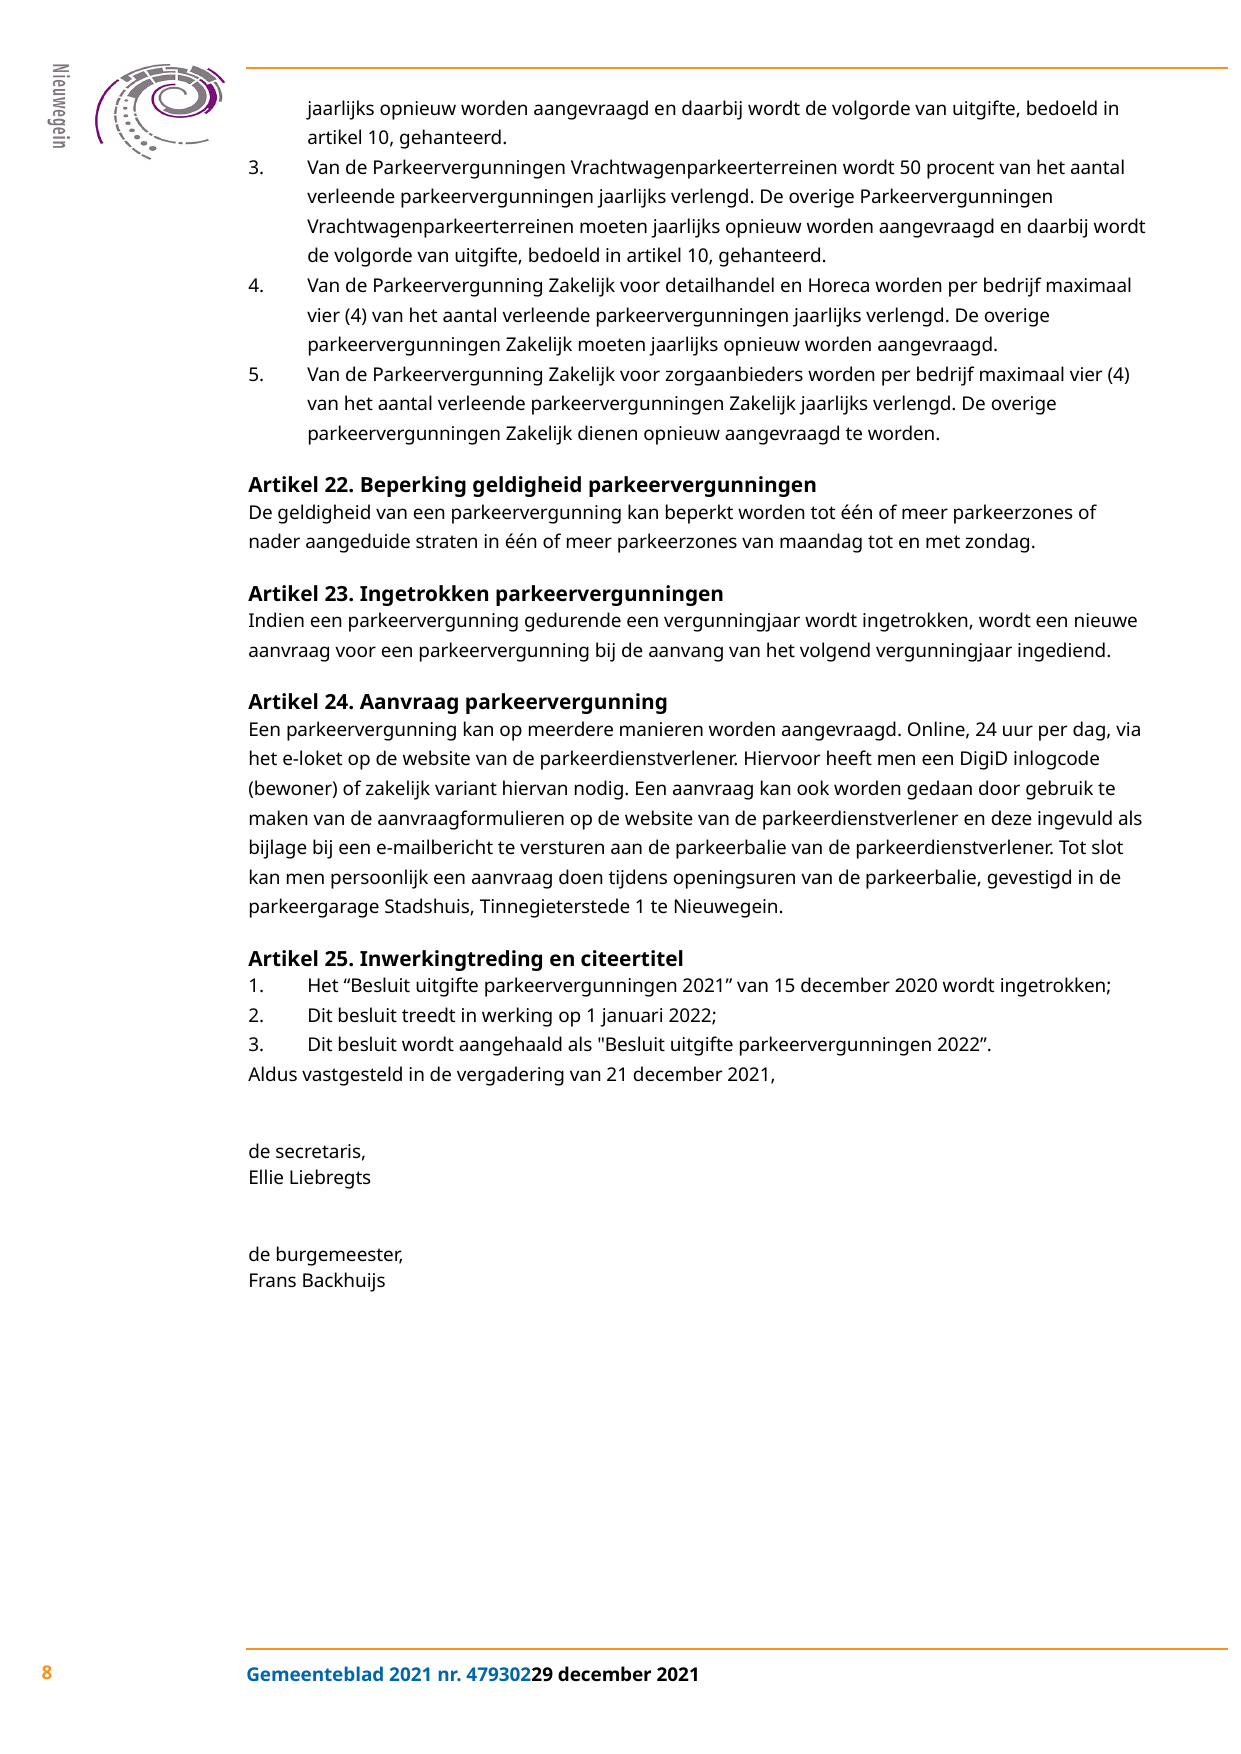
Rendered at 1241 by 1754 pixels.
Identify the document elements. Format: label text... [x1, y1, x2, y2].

text Artikel 24. Aanvraag parkeervergunning [248, 687, 1152, 716]
text De geldigheid van een parkeervergunning kan beperkt worden tot één of meer parkeerzones of nader aangeduide straten in één of meer parkeerzones van maandag tot en met zondag. [248, 499, 1152, 554]
picture [41, 47, 231, 172]
text Artikel 22. Beperking geldigheid parkeervergunningen [248, 471, 1152, 499]
text de burgemeester, [248, 1241, 1152, 1267]
list Van de Parkeervergunning Zakelijk voor detailhandel en Horeca worden per bedrijf maximaal vier (4) van het aantal verleende parkeervergunningen jaarlijks verlengd. De overige parkeervergunningen Zakelijk moeten jaarlijks opnieuw worden aangevraagd. [248, 272, 1152, 357]
list jaarlijks opnieuw worden aangevraagd en daarbij wordt de volgorde van uitgifte, bedoeld in artikel 10, gehanteerd. [248, 95, 1152, 150]
text Artikel 25. Inwerkingtreding en citeertitel [248, 944, 1152, 972]
list Dit besluit wordt aangehaald als "Besluit uitgifte parkeervergunningen 2022”. [248, 1031, 1152, 1057]
list Het “Besluit uitgifte parkeervergunningen 2021” van 15 december 2020 wordt ingetrokken; [248, 972, 1152, 998]
text de secretaris, [248, 1138, 1152, 1164]
text Een parkeervergunning kan op meerdere manieren worden aangevraagd. Online, 24 uur per dag, via het e-loket op de website van de parkeerdienstverlener. Hiervoor heeft men een DigiD inlogcode (bewoner) of zakelijk variant hiervan nodig. Een aanvraag kan ook worden gedaan door gebruik te maken van de aanvraagformulieren op de website van de parkeerdienstverlener en deze ingevuld als bijlage bij een e-mailbericht te versturen aan de parkeerbalie van de parkeerdienstverlener. Tot slot kan men persoonlijk een aanvraag doen tijdens openingsuren van de parkeerbalie, gevestigd in de parkeergarage Stadshuis, Tinnegieterstede 1 te Nieuwegein. [248, 716, 1152, 919]
text Indien een parkeervergunning gedurende een vergunningjaar wordt ingetrokken, wordt een nieuwe aanvraag voor een parkeervergunning bij de aanvang van het volgend vergunningjaar ingediend. [248, 607, 1152, 663]
list Dit besluit treedt in werking op 1 januari 2022; [248, 1002, 1152, 1028]
text Frans Backhuijs [248, 1267, 1152, 1293]
text Ellie Liebregts [248, 1164, 1152, 1190]
list Van de Parkeervergunning Zakelijk voor zorgaanbieders worden per bedrijf maximaal vier (4) van het aantal verleende parkeervergunningen Zakelijk jaarlijks verlengd. De overige parkeervergunningen Zakelijk dienen opnieuw aangevraagd te worden. [248, 361, 1152, 446]
text Aldus vastgesteld in de vergadering van 21 december 2021, [248, 1061, 1152, 1087]
list Van de Parkeervergunningen Vrachtwagenparkeerterreinen wordt 50 procent van het aantal verleende parkeervergunningen jaarlijks verlengd. De overige Parkeervergunningen Vrachtwagenparkeerterreinen moeten jaarlijks opnieuw worden aangevraagd en daarbij wordt de volgorde van uitgifte, bedoeld in artikel 10, gehanteerd. [248, 154, 1152, 268]
text Artikel 23. Ingetrokken parkeervergunningen [248, 579, 1152, 607]
